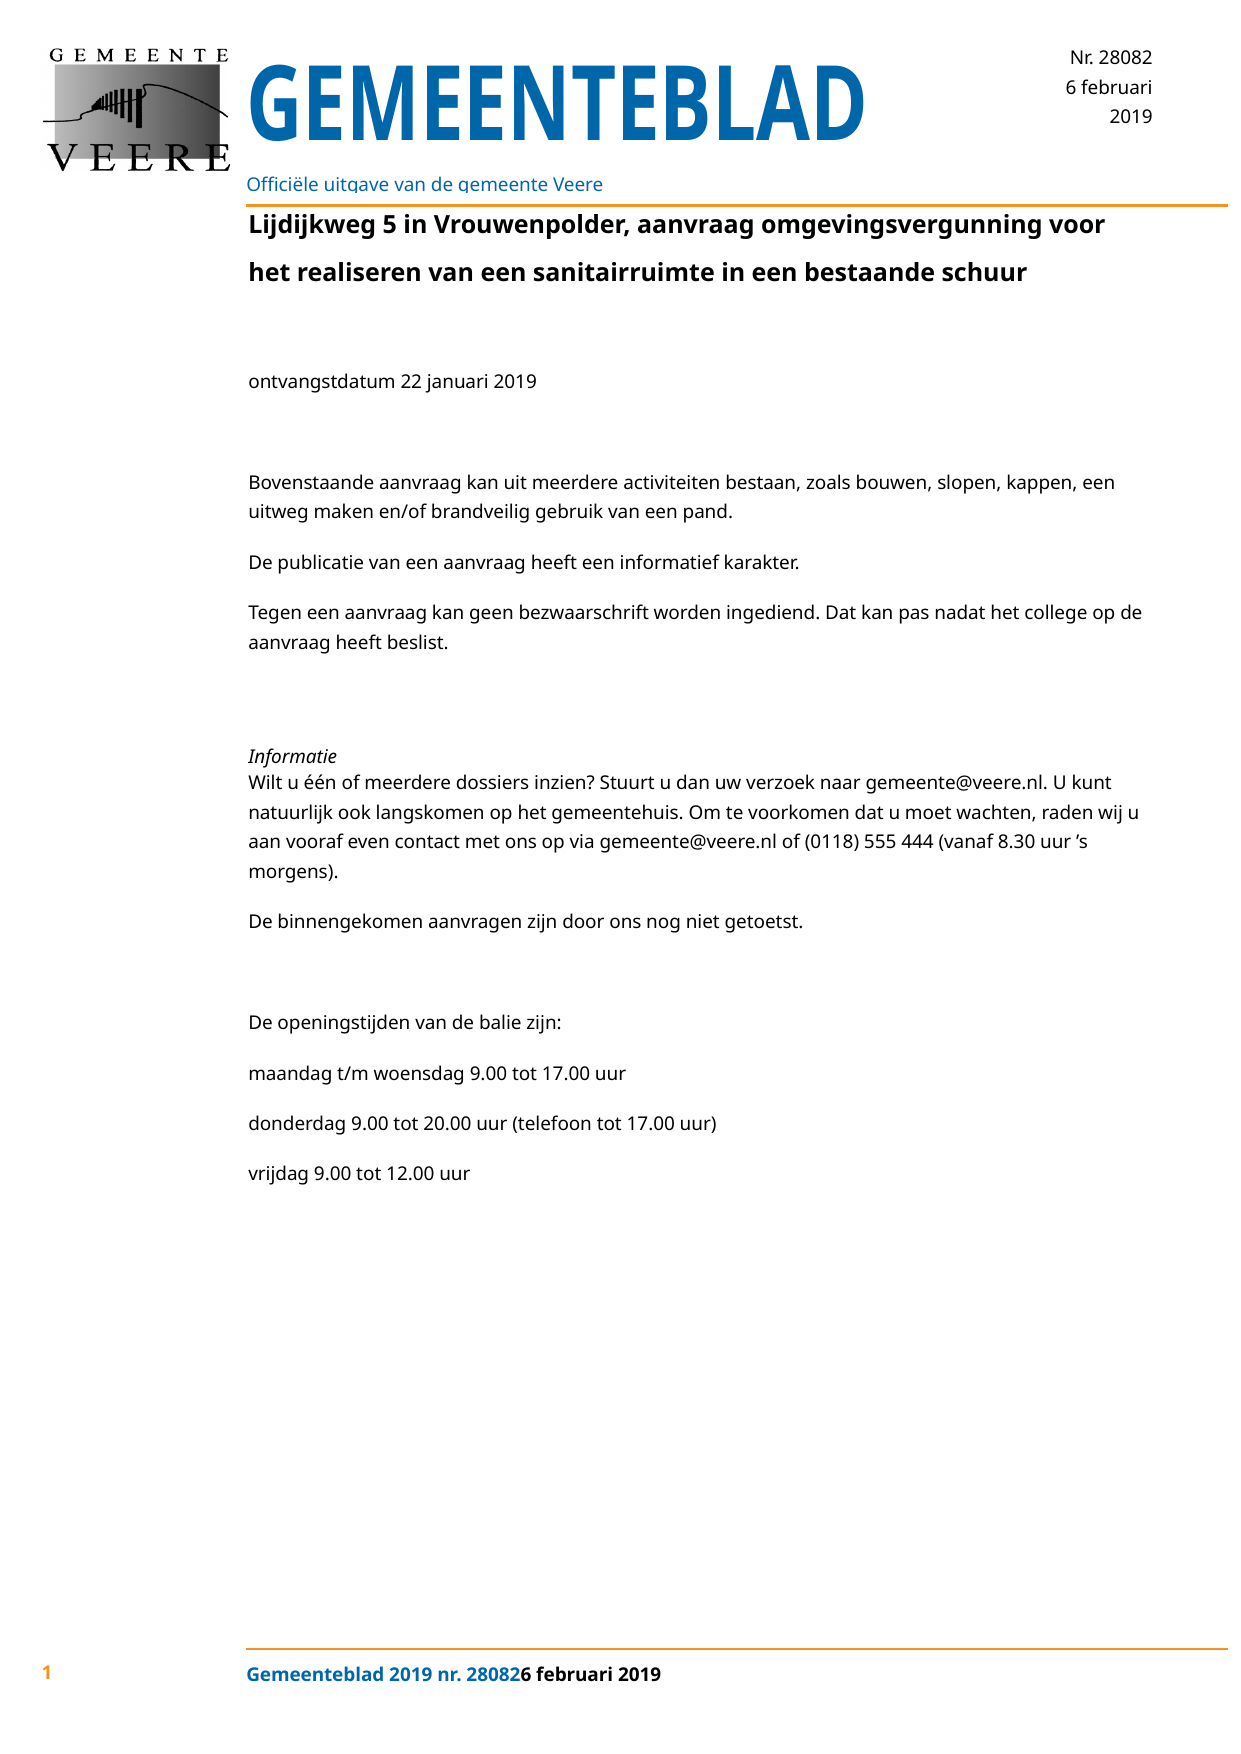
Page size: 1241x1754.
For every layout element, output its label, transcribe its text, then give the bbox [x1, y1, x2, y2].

text Tegen een aanvraag kan geen bezwaarschrift worden ingediend. Dat kan pas nadat het college op de aanvraag heeft beslist. [248, 599, 1152, 655]
text De publicatie van een aanvraag heeft een informatief karakter. [248, 549, 1152, 575]
text donderdag 9.00 tot 20.00 uur (telefoon tot 17.00 uur) [248, 1110, 1152, 1136]
text Bovenstaande aanvraag kan uit meerdere activiteiten bestaan, zoals bouwen, slopen, kappen, een uitweg maken en/of brandveilig gebruik van een pand. [248, 469, 1152, 524]
text De openingstijden van de balie zijn: [248, 1009, 1152, 1035]
text vrijdag 9.00 tot 12.00 uur [248, 1161, 1152, 1186]
picture [41, 47, 231, 172]
text Wilt u één of meerdere dossiers inzien? Stuurt u dan uw verzoek naar gemeente@veere.nl. U kunt natuurlijk ook langskomen op het gemeentehuis. Om te voorkomen dat u moet wachten, raden wij u aan vooraf even contact met ons op via gemeente@veere.nl of (0118) 555 444 (vanaf 8.30 uur ’s morgens). [248, 769, 1152, 884]
text De binnengekomen aanvragen zijn door ons nog niet getoetst. [248, 908, 1152, 934]
text ontvangstdatum 22 januari 2019 [248, 368, 1152, 394]
text maandag t/m woensdag 9.00 tot 17.00 uur [248, 1060, 1152, 1085]
text Lijdijkweg 5 in Vrouwenpolder, aanvraag omgevingsvergunning voor het realiseren van een sanitairruimte in een bestaande schuur [248, 207, 1152, 288]
text Informatie [248, 743, 1152, 769]
